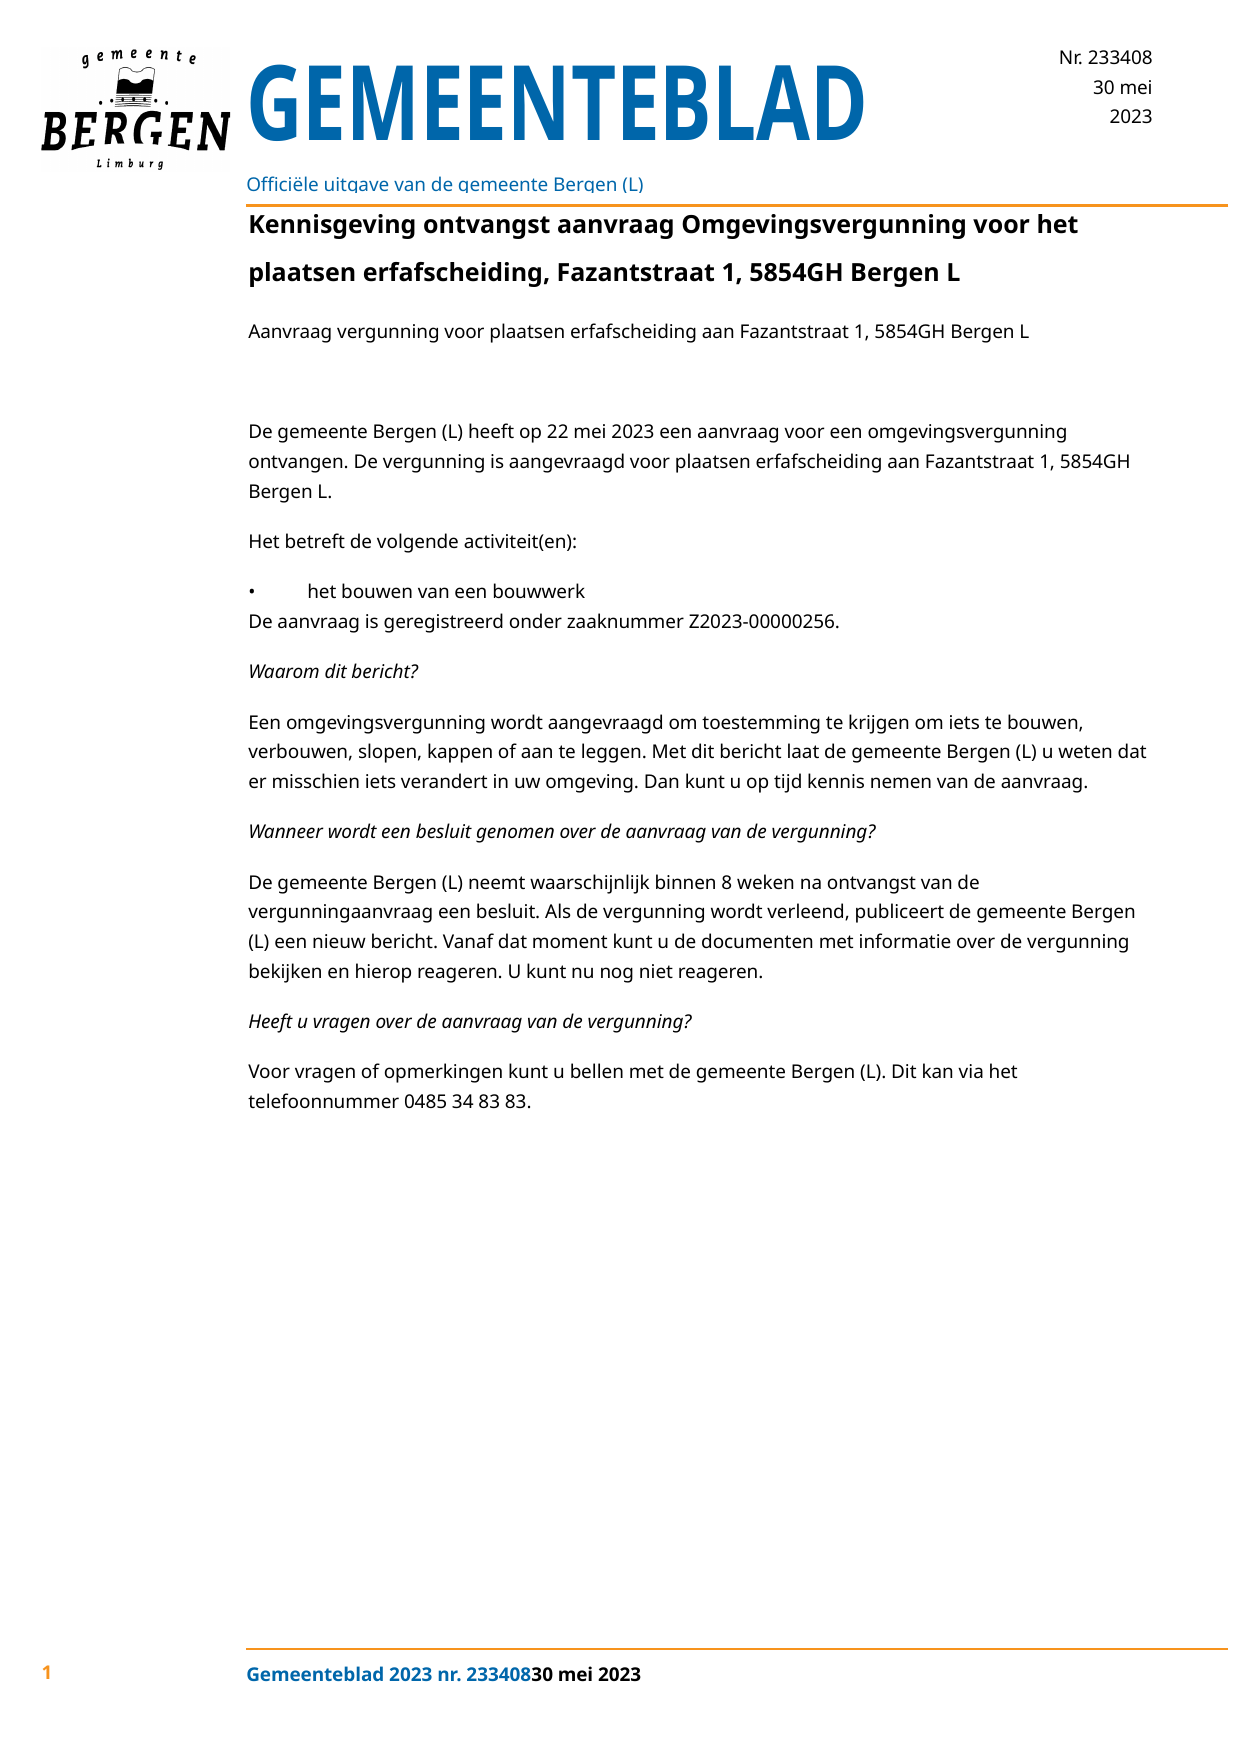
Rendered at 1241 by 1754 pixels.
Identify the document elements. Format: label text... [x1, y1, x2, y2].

text De gemeente Bergen (L) neemt waarschijnlijk binnen 8 weken na ontvangst van de vergunningaanvraag een besluit. Als de vergunning wordt verleend, publiceert de gemeente Bergen (L) een nieuw bericht. Vanaf dat moment kunt u de documenten met informatie over de vergunning bekijken en hierop reageren. U kunt nu nog niet reageren. [248, 869, 1152, 984]
text De gemeente Bergen (L) heeft op 22 mei 2023 een aanvraag voor een omgevingsvergunning ontvangen. De vergunning is aangevraagd voor plaatsen erfafscheiding aan Fazantstraat 1, 5854GH Bergen L. [248, 419, 1152, 504]
text Kennisgeving ontvangst aanvraag Omgevingsvergunning voor het plaatsen erfafscheiding, Fazantstraat 1, 5854GH Bergen L [248, 207, 1152, 288]
text Voor vragen of opmerkingen kunt u bellen met de gemeente Bergen (L). Dit kan via het telefoonnummer 0485 34 83 83. [248, 1059, 1152, 1114]
picture [41, 47, 231, 172]
text Aanvraag vergunning voor plaatsen erfafscheiding aan Fazantstraat 1, 5854GH Bergen L [248, 318, 1152, 344]
text Het betreft de volgende activiteit(en): [248, 528, 1152, 554]
text Een omgevingsvergunning wordt aangevraagd om toestemming te krijgen om iets te bouwen, verbouwen, slopen, kappen of aan te leggen. Met dit bericht laat de gemeente Bergen (L) u weten dat er misschien iets verandert in uw omgeving. Dan kunt u op tijd kennis nemen van de aanvraag. [248, 709, 1152, 794]
text Heeft u vragen over de aanvraag van de vergunning? [248, 1008, 1152, 1034]
text Wanneer wordt een besluit genomen over de aanvraag van de vergunning? [248, 819, 1152, 844]
list het bouwen van een bouwwerk [248, 579, 1152, 604]
text De aanvraag is geregistreerd onder zaaknummer Z2023-00000256. [248, 608, 1152, 634]
text Waarom dit bericht? [248, 659, 1152, 684]
